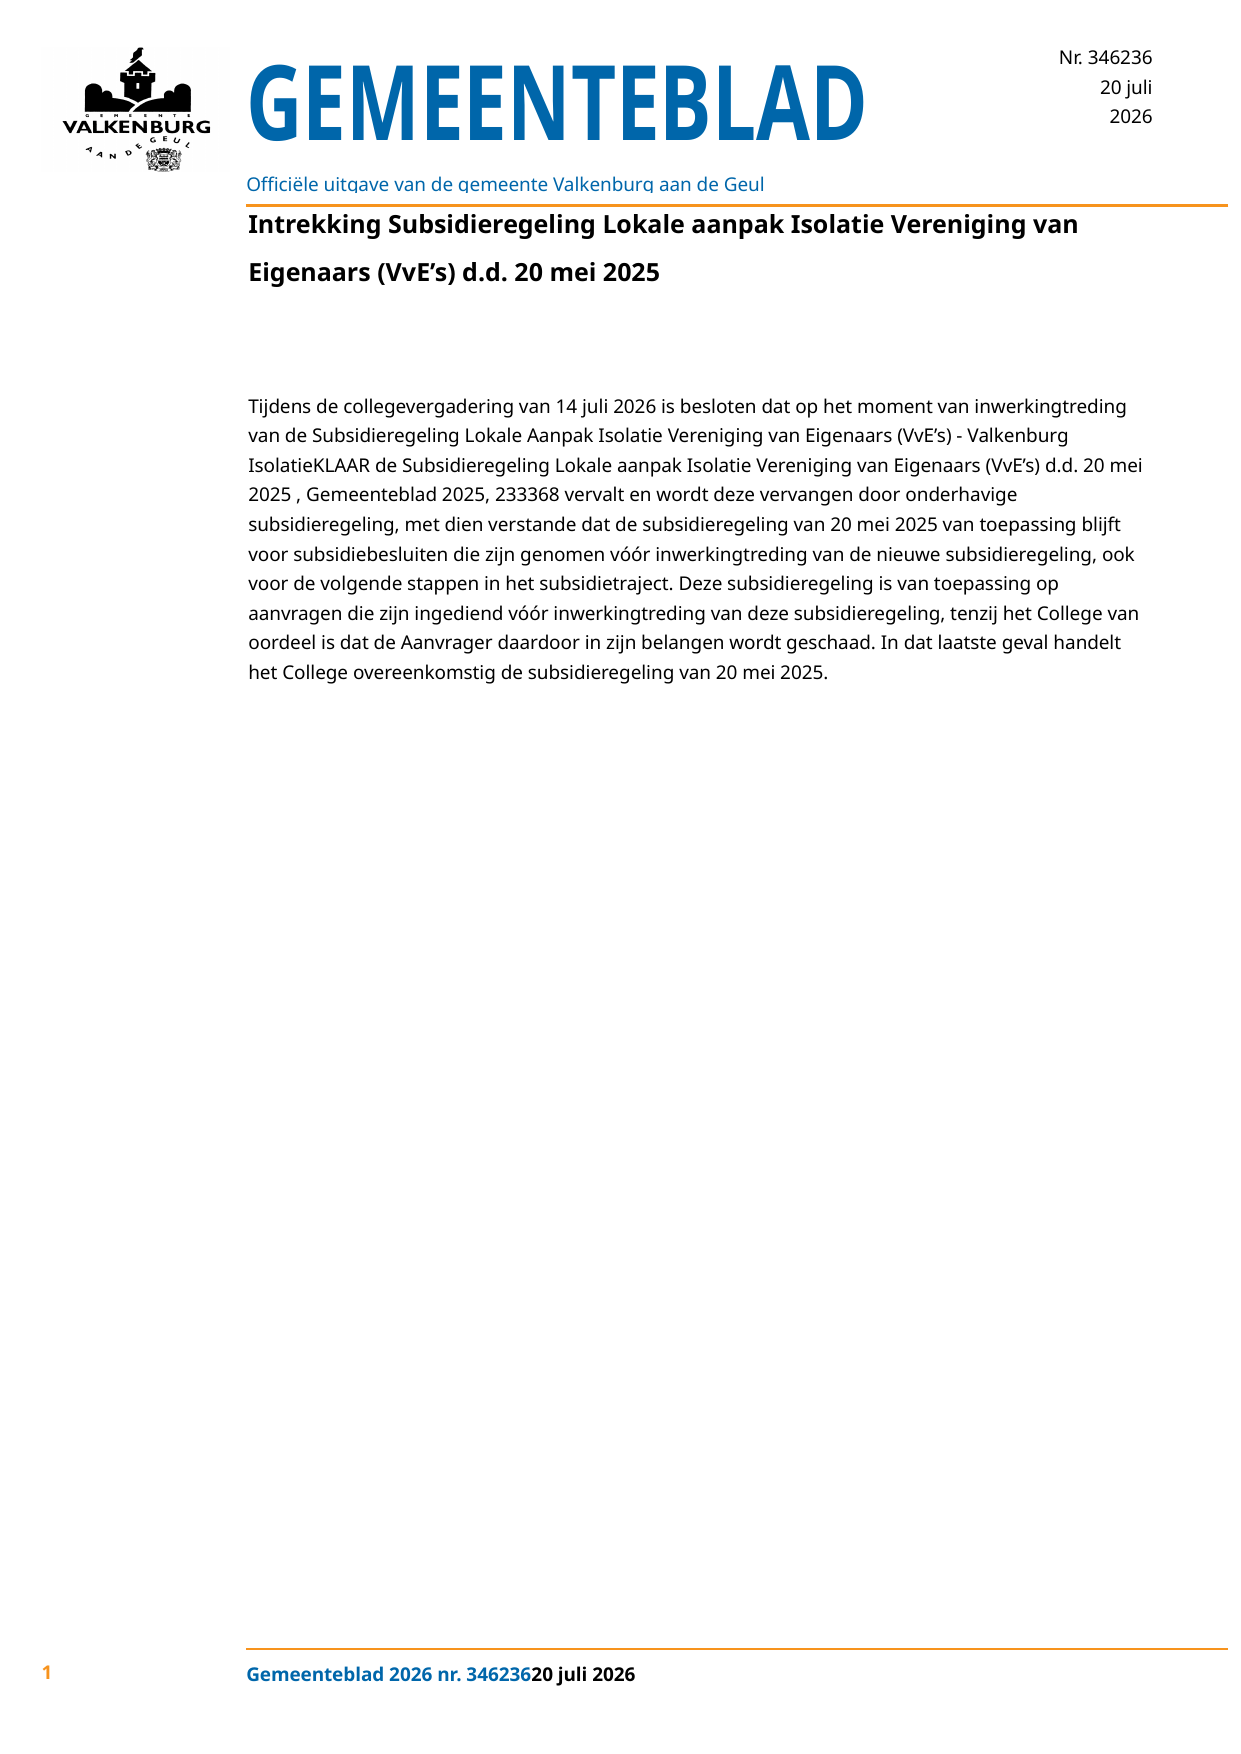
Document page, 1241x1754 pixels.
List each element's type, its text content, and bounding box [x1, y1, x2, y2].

text Intrekking Subsidieregeling Lokale aanpak Isolatie Vereniging van Eigenaars (VvE’s) d.d. 20 mei 2025 [248, 207, 1152, 288]
picture [41, 47, 231, 172]
text Tijdens de collegevergadering van 14 juli 2026 is besloten dat op het moment van inwerkingtreding van de Subsidieregeling Lokale Aanpak Isolatie Vereniging van Eigenaars (VvE’s) - Valkenburg IsolatieKLAAR de Subsidieregeling Lokale aanpak Isolatie Vereniging van Eigenaars (VvE’s) d.d. 20 mei 2025 , Gemeenteblad 2025, 233368 vervalt en wordt deze vervangen door onderhavige subsidieregeling, met dien verstande dat de subsidieregeling van 20 mei 2025 van toepassing blijft voor subsidiebesluiten die zijn genomen vóór inwerkingtreding van de nieuwe subsidieregeling, ook voor de volgende stappen in het subsidietraject. Deze subsidieregeling is van toepassing op aanvragen die zijn ingediend vóór inwerkingtreding van deze subsidieregeling, tenzij het College van oordeel is dat de Aanvrager daardoor in zijn belangen wordt geschaad. In dat laatste geval handelt het College overeenkomstig de subsidieregeling van 20 mei 2025. [248, 393, 1152, 685]
